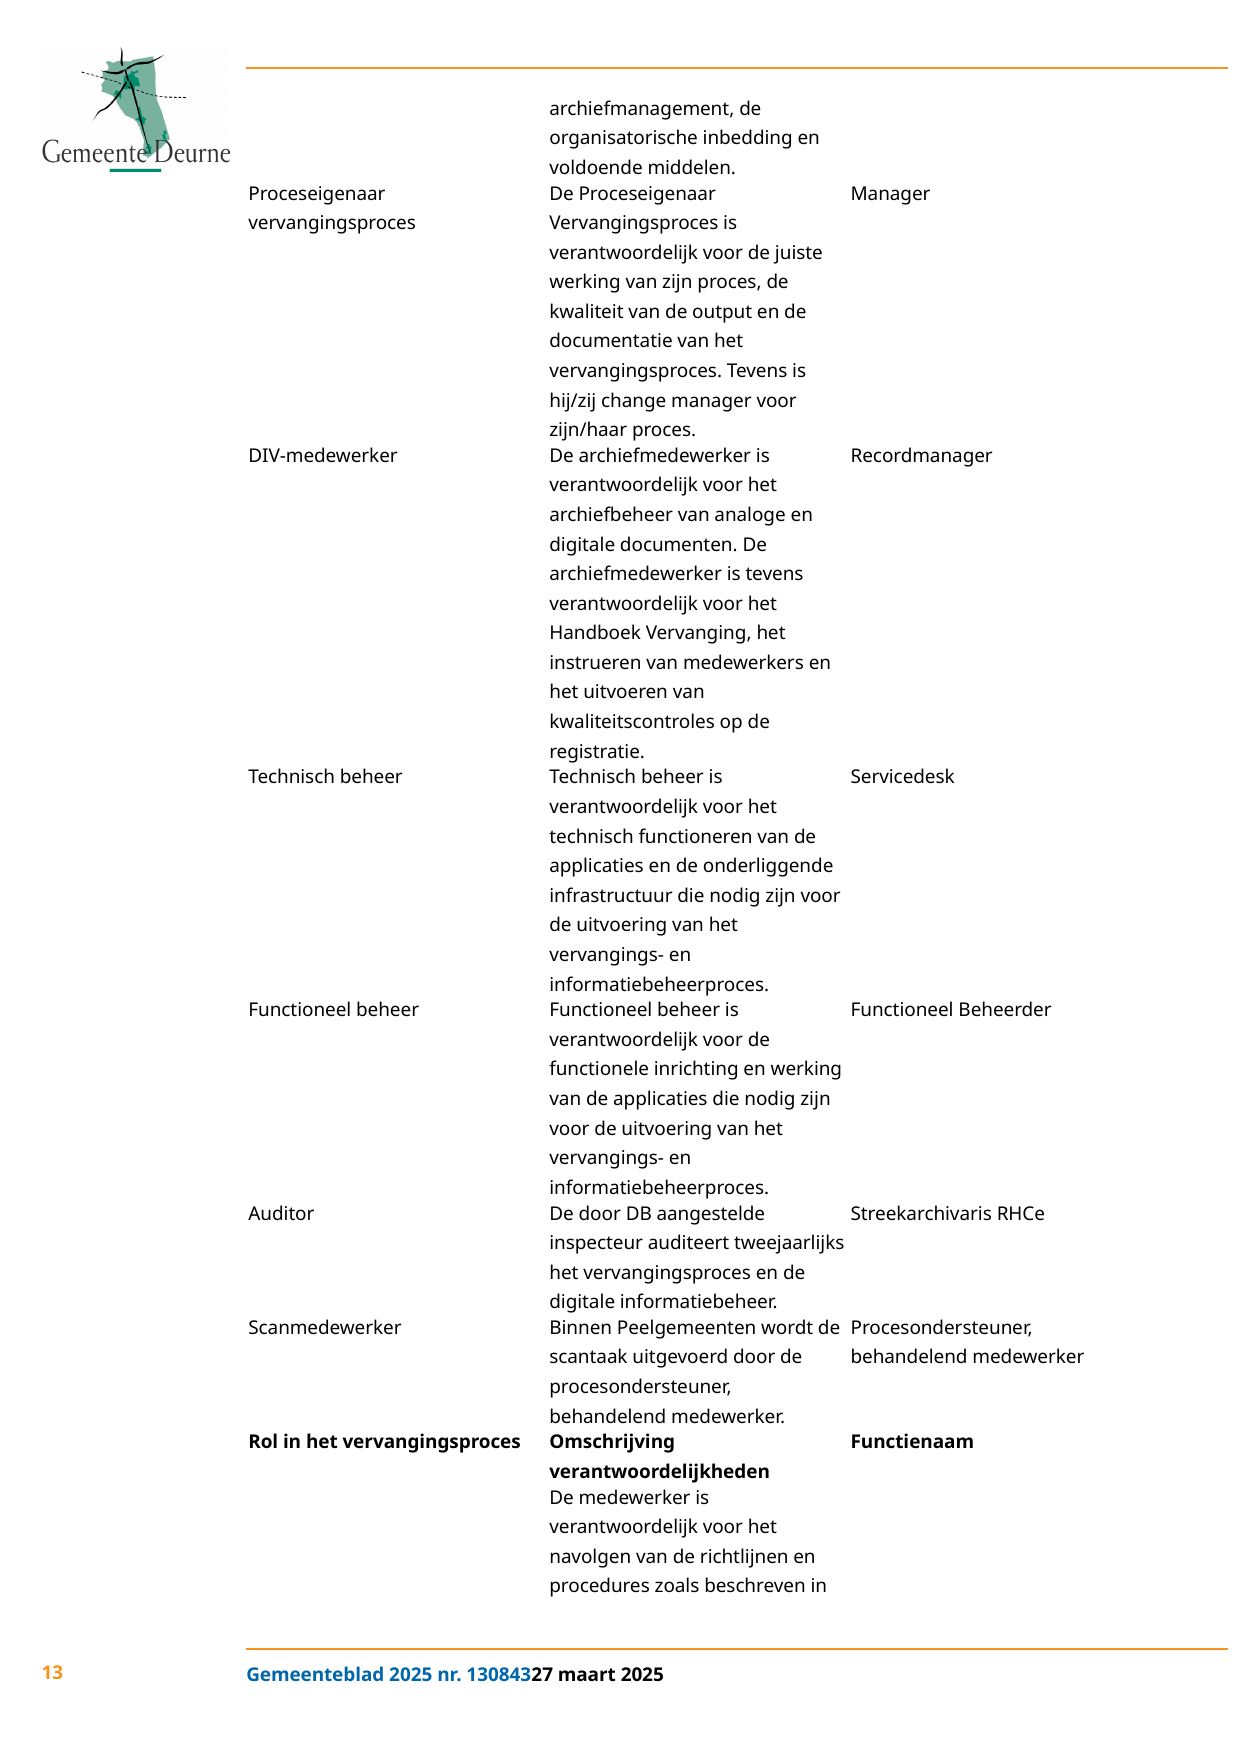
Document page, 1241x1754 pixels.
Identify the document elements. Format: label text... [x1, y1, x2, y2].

table_cell Technisch beheer is verantwoordelijk voor het technisch functioneren van de applicaties en de onderliggende infrastructuur die nodig zijn voor de uitvoering van het vervangings- en informatiebeheerproces. [549, 764, 850, 996]
table_cell Omschrijving verantwoordelijkheden [549, 1429, 850, 1484]
table_cell Recordmanager [850, 442, 1152, 764]
table_cell Functioneel Beheerder [850, 996, 1152, 1200]
table_cell [248, 1484, 549, 1598]
table_cell [248, 95, 549, 180]
table_cell De door DB aangestelde inspecteur auditeert tweejaarlijks het vervangingsproces en de digitale informatiebeheer. [549, 1200, 850, 1314]
table_cell Technisch beheer [248, 764, 549, 996]
table_cell archiefmanagement, de organisatorische inbedding en voldoende middelen. [549, 95, 850, 180]
table_cell De medewerker is verantwoordelijk voor het navolgen van de richtlijnen en procedures zoals beschreven in [549, 1484, 850, 1598]
table_cell De Proceseigenaar Vervangingsproces is verantwoordelijk voor de juiste werking van zijn proces, de kwaliteit van de output en de documentatie van het vervangingsproces. Tevens is hij/zij change manager voor zijn/haar proces. [549, 180, 850, 442]
table_cell [850, 95, 1152, 180]
table_cell Binnen Peelgemeenten wordt de scantaak uitgevoerd door de procesondersteuner, behandelend medewerker. [549, 1314, 850, 1429]
table_cell DIV-medewerker [248, 442, 549, 764]
table_cell Procesondersteuner, behandelend medewerker [850, 1314, 1152, 1429]
table_cell Streekarchivaris RHCe [850, 1200, 1152, 1314]
table_cell Servicedesk [850, 764, 1152, 996]
table_cell Scanmedewerker [248, 1314, 549, 1429]
table_cell Proceseigenaar vervangingsproces [248, 180, 549, 442]
table_cell Functioneel beheer is verantwoordelijk voor de functionele inrichting en werking van de applicaties die nodig zijn voor de uitvoering van het vervangings- en informatiebeheerproces. [549, 996, 850, 1200]
table_cell [850, 1484, 1152, 1598]
table_cell Functioneel beheer [248, 996, 549, 1200]
picture [41, 47, 231, 172]
table_cell Auditor [248, 1200, 549, 1314]
table_cell De archiefmedewerker is verantwoordelijk voor het archiefbeheer van analoge en digitale documenten. De archiefmedewerker is tevens verantwoordelijk voor het Handboek Vervanging, het instrueren van medewerkers en het uitvoeren van kwaliteitscontroles op de registratie. [549, 442, 850, 764]
table_cell Manager [850, 180, 1152, 442]
table_cell Rol in het vervangingsproces [248, 1429, 549, 1484]
table_cell Functienaam [850, 1429, 1152, 1484]
